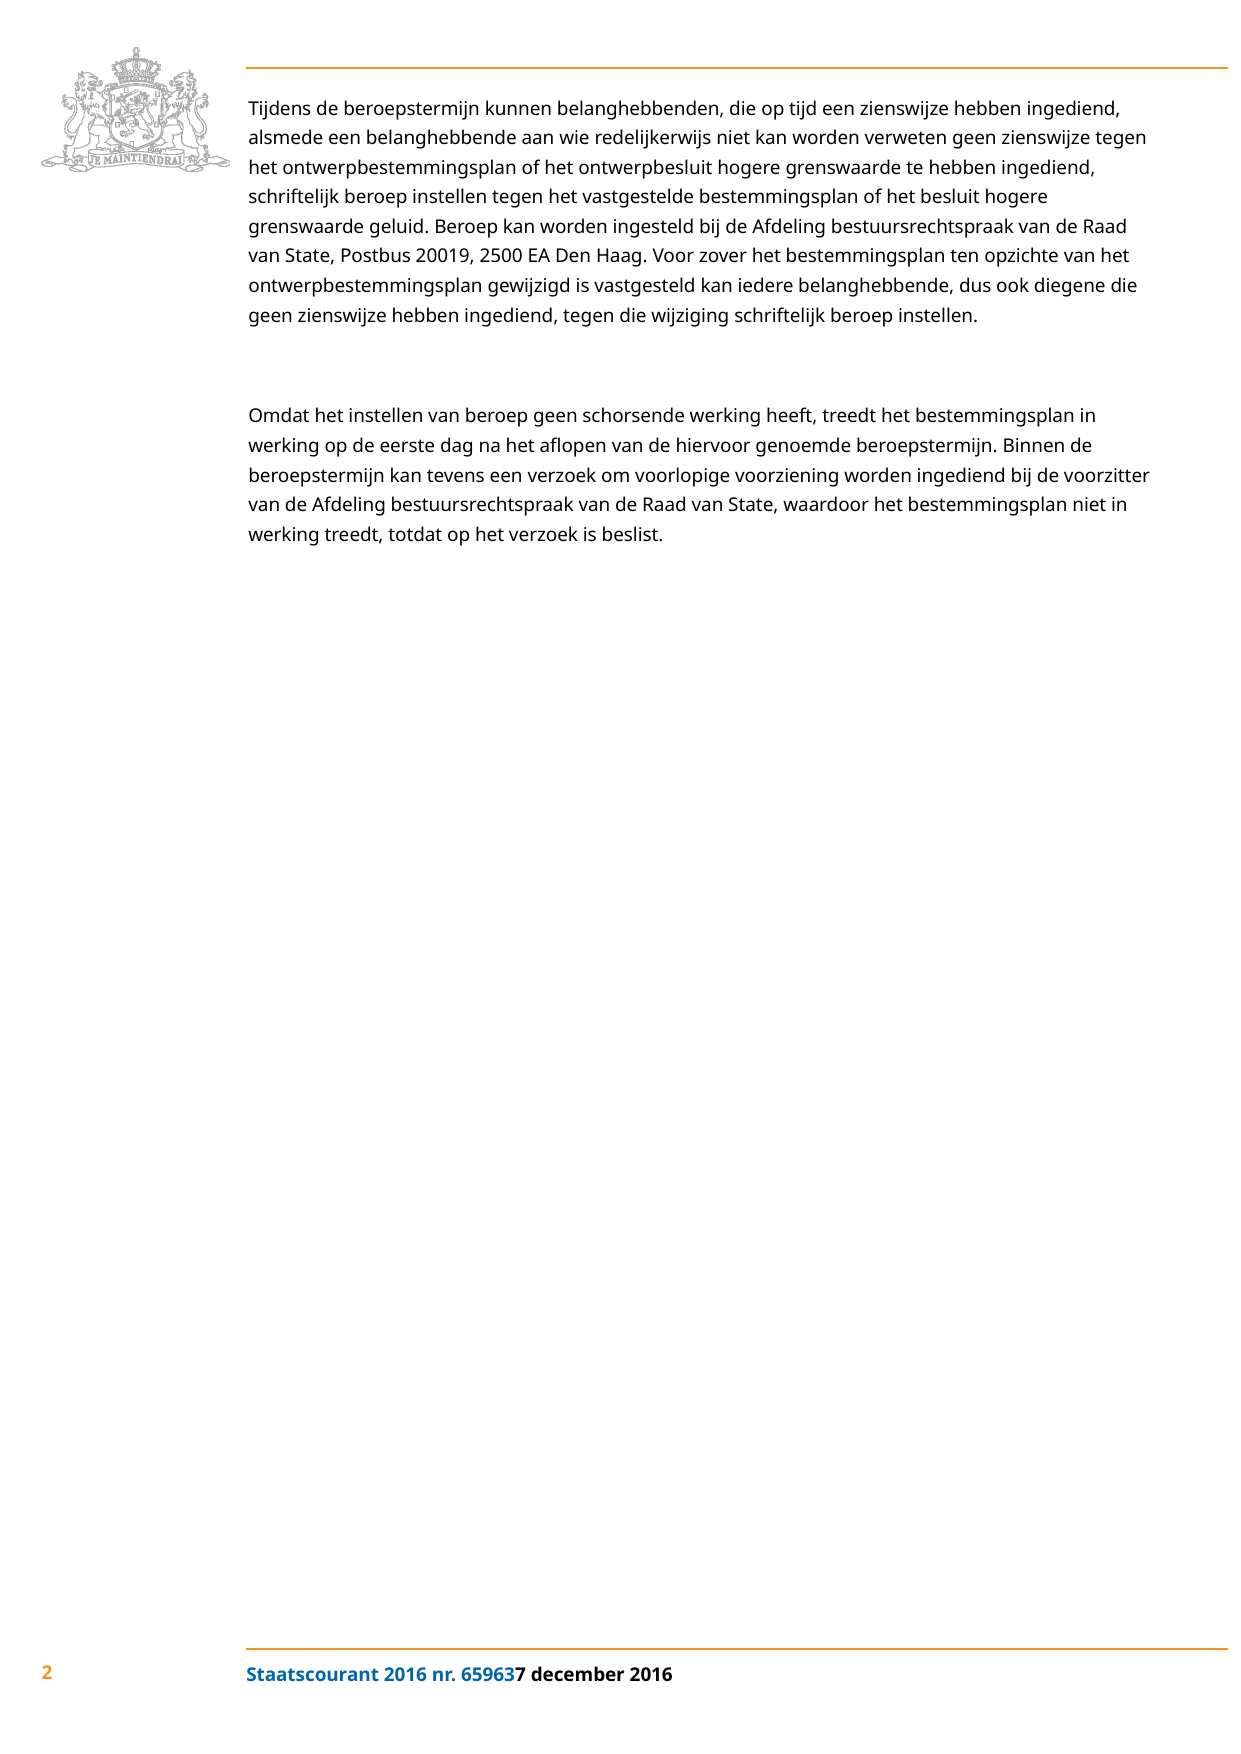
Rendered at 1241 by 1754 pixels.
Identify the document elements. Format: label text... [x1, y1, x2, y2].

text Tijdens de beroepstermijn kunnen belanghebbenden, die op tijd een zienswijze hebben ingediend, alsmede een belanghebbende aan wie redelijkerwijs niet kan worden verweten geen zienswijze tegen het ontwerpbestemmingsplan of het ontwerpbesluit hogere grenswaarde te hebben ingediend, schriftelijk beroep instellen tegen het vastgestelde bestemmingsplan of het besluit hogere grenswaarde geluid. Beroep kan worden ingesteld bij de Afdeling bestuursrechtspraak van de Raad van State, Postbus 20019, 2500 EA Den Haag. Voor zover het bestemmingsplan ten opzichte van het ontwerpbestemmingsplan gewijzigd is vastgesteld kan iedere belanghebbende, dus ook diegene die geen zienswijze hebben ingediend, tegen die wijziging schriftelijk beroep instellen. [248, 95, 1152, 328]
text Omdat het instellen van beroep geen schorsende werking heeft, treedt het bestemmingsplan in werking op de eerste dag na het aflopen van de hiervoor genoemde beroepstermijn. Binnen de beroepstermijn kan tevens een verzoek om voorlopige voorziening worden ingediend bij de voorzitter van de Afdeling bestuursrechtspraak van de Raad van State, waardoor het bestemmingsplan niet in werking treedt, totdat op het verzoek is beslist. [248, 403, 1152, 547]
picture [41, 47, 231, 172]
